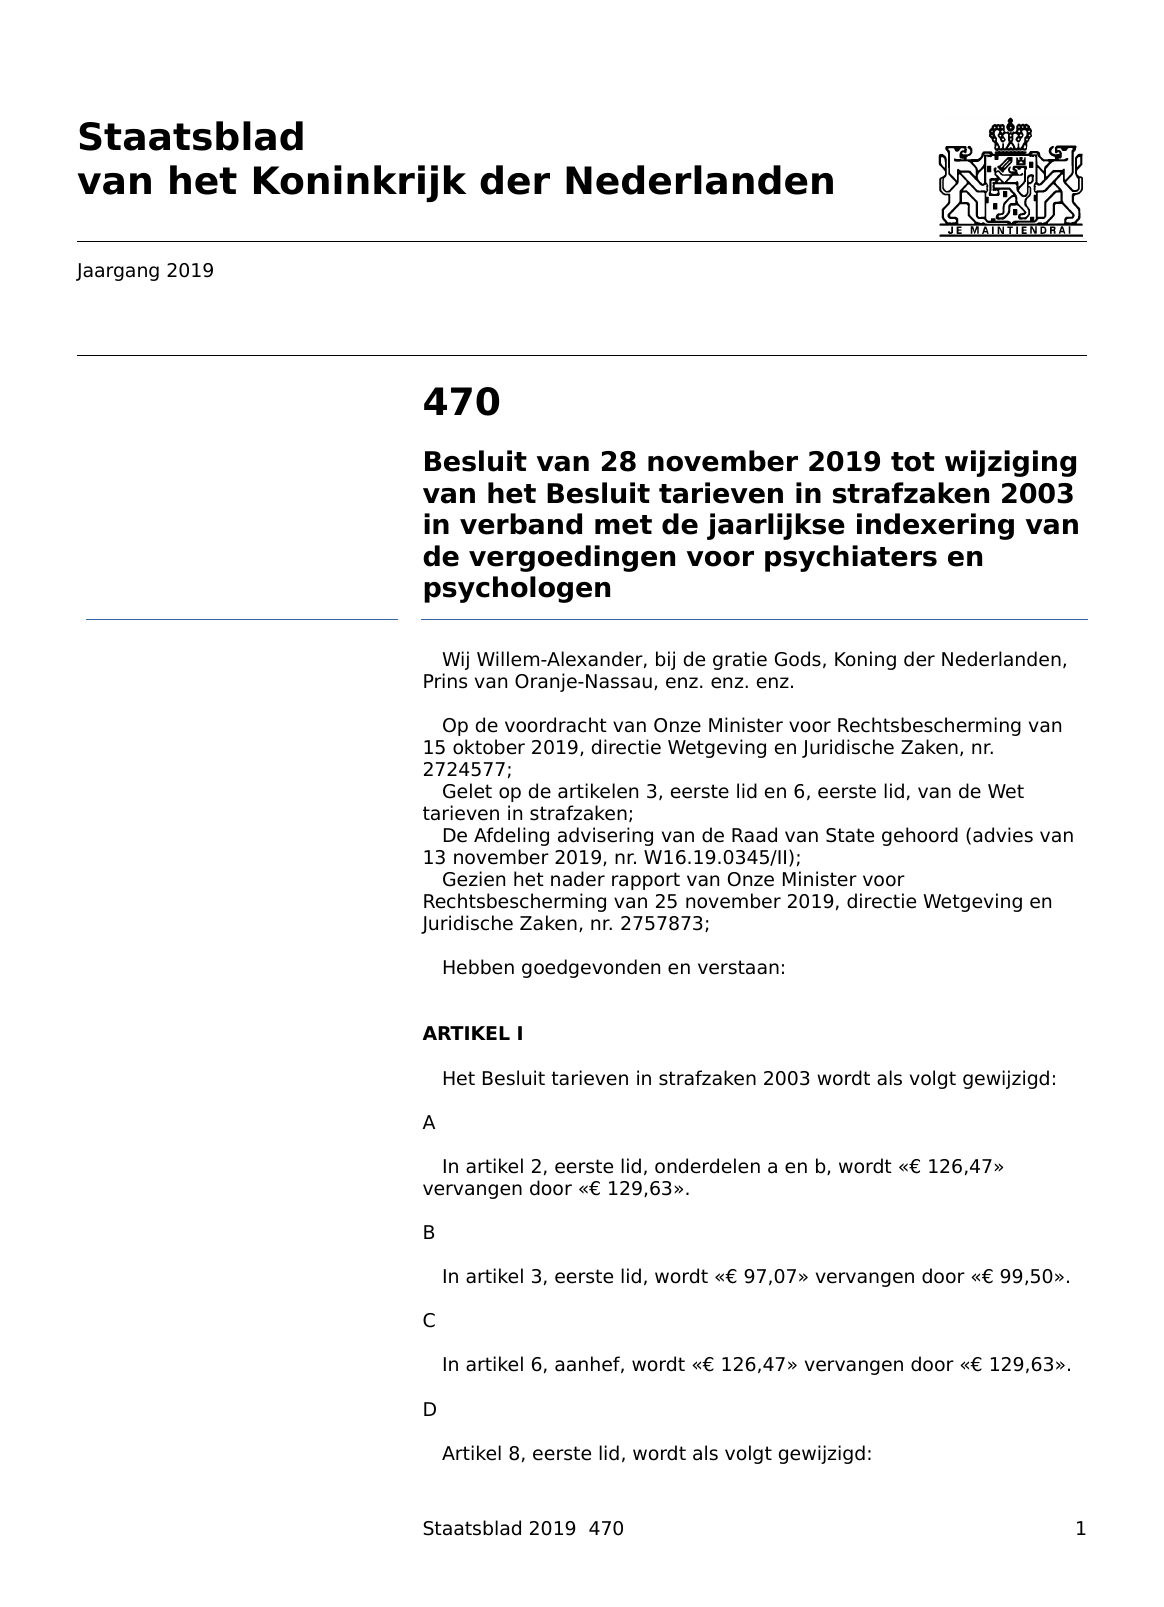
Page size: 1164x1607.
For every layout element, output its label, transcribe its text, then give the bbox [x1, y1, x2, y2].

text Hebben goedgevonden en verstaan: [422, 957, 1087, 979]
text Op de voordracht van Onze Minister voor Rechtsbescherming van 15 oktober 2019, directie Wetgeving en Juridische Zaken, nr. 2724577; [422, 715, 1087, 781]
text In artikel 3, eerste lid, wordt «€ 97,07» vervangen door «€ 99,50». [422, 1266, 1087, 1288]
text Besluit van 28 november 2019 tot wijziging van het Besluit tarieven in strafzaken 2003 in verband met de jaarlijkse indexering van de vergoedingen voor psychiaters en psychologen [422, 447, 1087, 604]
text Wij Willem-Alexander, bij de gratie Gods, Koning der Nederlanden, Prins van Oranje-Nassau, enz. enz. enz. [422, 649, 1087, 693]
table_header Staatsblad van het Koninkrijk der Nederlanden [77, 100, 886, 241]
text A [422, 1112, 1087, 1133]
text B [422, 1222, 1087, 1244]
picture [936, 115, 1087, 240]
text C [422, 1310, 1087, 1332]
text Artikel 8, eerste lid, wordt als volgt gewijzigd: [422, 1443, 1087, 1465]
text Gelet op de artikelen 3, eerste lid en 6, eerste lid, van de Wet tarieven in strafzaken; [422, 781, 1087, 825]
text De Afdeling advisering van de Raad van State gehoord (advies van 13 november 2019, nr. W16.19.0345/II); [422, 825, 1087, 869]
subtitle ARTIKEL I [422, 1023, 1087, 1045]
text In artikel 2, eerste lid, onderdelen a en b, wordt «€ 126,47» vervangen door «€ 129,63». [422, 1156, 1087, 1200]
text Gezien het nader rapport van Onze Minister voor Rechtsbescherming van 25 november 2019, directie Wetgeving en Juridische Zaken, nr. 2757873; [422, 869, 1087, 935]
table_cell Jaargang 2019 [77, 242, 1087, 355]
text In artikel 6, aanhef, wordt «€ 126,47» vervangen door «€ 129,63». [422, 1354, 1087, 1376]
text Het Besluit tarieven in strafzaken 2003 wordt als volgt gewijzigd: [422, 1067, 1087, 1089]
table_header [886, 100, 1087, 241]
subtitle 470 [422, 381, 1087, 424]
text D [422, 1398, 1087, 1421]
